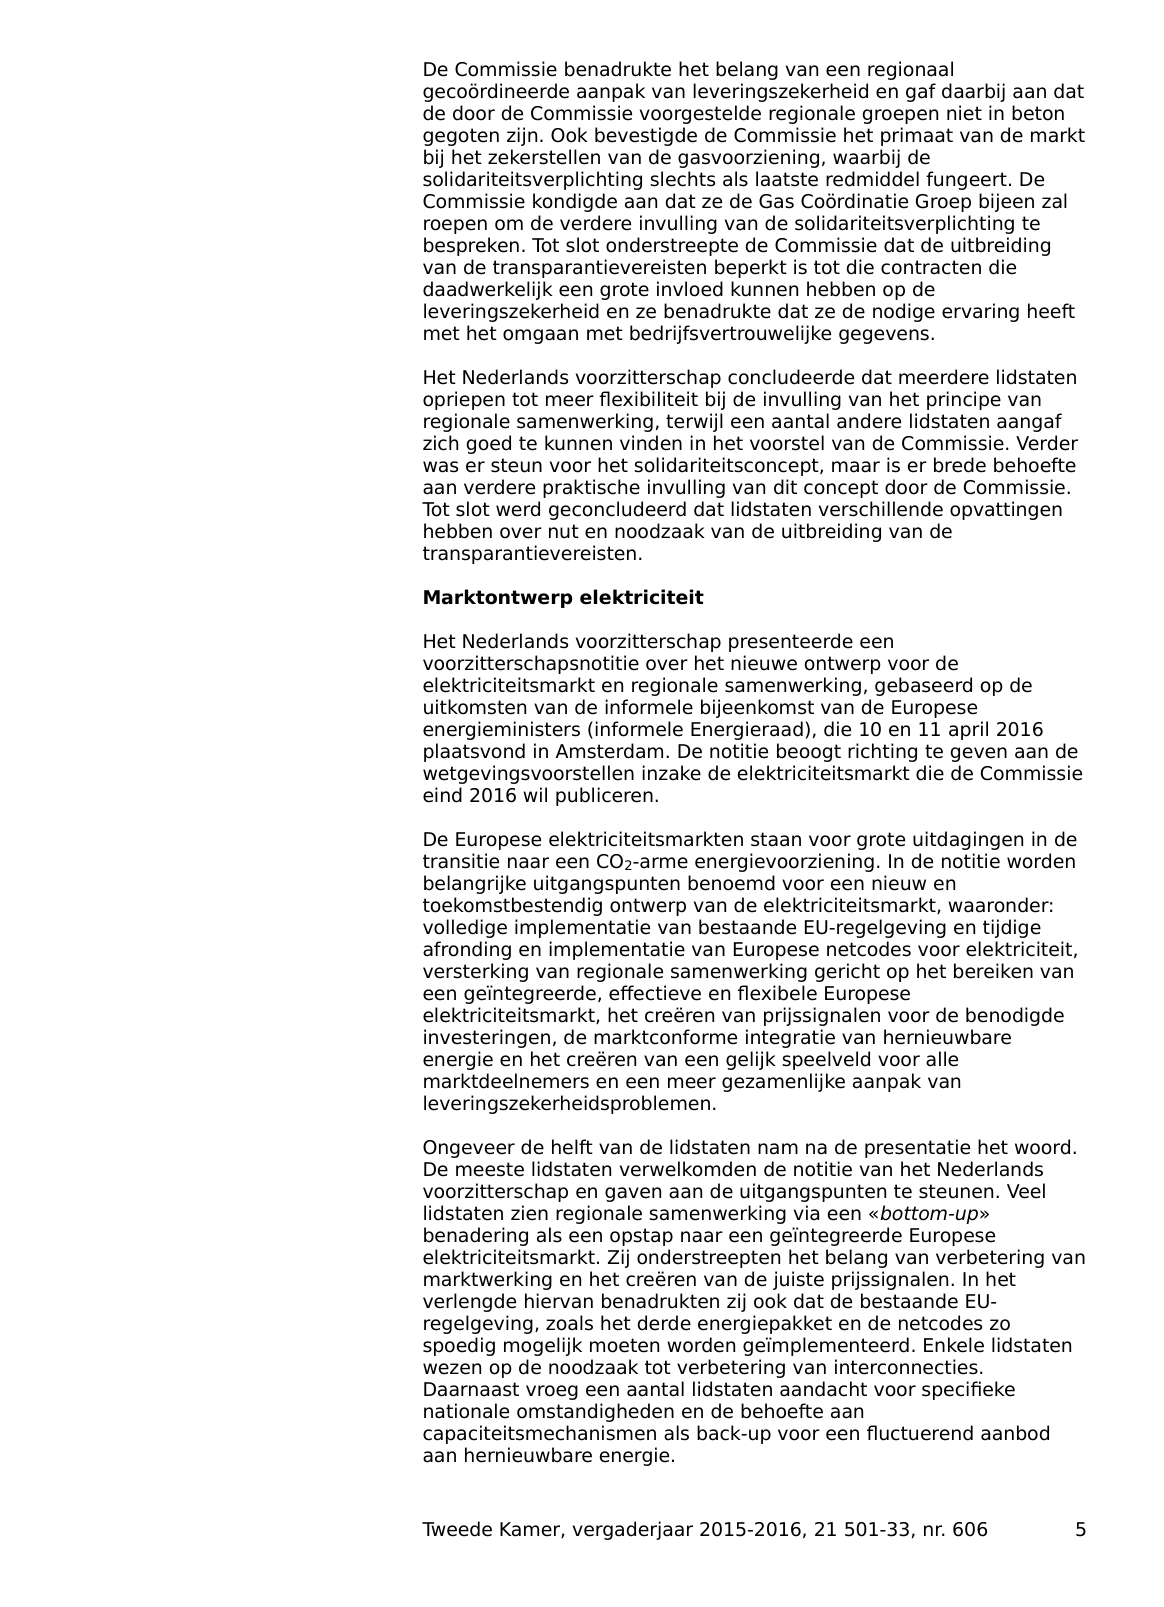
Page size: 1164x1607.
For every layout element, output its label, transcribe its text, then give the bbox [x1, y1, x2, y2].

text Het Nederlands voorzitterschap presenteerde een voorzitterschapsnotitie over het nieuwe ontwerp voor de elektriciteitsmarkt en regionale samenwerking, gebaseerd op de uitkomsten van de informele bijeenkomst van de Europese energieministers (informele Energieraad), die 10 en 11 april 2016 plaatsvond in Amsterdam. De notitie beoogt richting te geven aan de wetgevingsvoorstellen inzake de elektriciteitsmarkt die de Commissie eind 2016 wil publiceren. [422, 631, 1087, 807]
text De Commissie benadrukte het belang van een regionaal gecoördineerde aanpak van leveringszekerheid en gaf daarbij aan dat de door de Commissie voorgestelde regionale groepen niet in beton gegoten zijn. Ook bevestigde de Commissie het primaat van de markt bij het zekerstellen van de gasvoorziening, waarbij de solidariteitsverplichting slechts als laatste redmiddel fungeert. De Commissie kondigde aan dat ze de Gas Coördinatie Groep bijeen zal roepen om de verdere invulling van de solidariteitsverplichting te bespreken. Tot slot onderstreepte de Commissie dat de uitbreiding van de transparantievereisten beperkt is tot die contracten die daadwerkelijk een grote invloed kunnen hebben op de leveringszekerheid en ze benadrukte dat ze de nodige ervaring heeft met het omgaan met bedrijfsvertrouwelijke gegevens. [422, 59, 1087, 345]
subtitle Marktontwerp elektriciteit [422, 587, 1087, 609]
text Het Nederlands voorzitterschap concludeerde dat meerdere lidstaten opriepen tot meer flexibiliteit bij de invulling van het principe van regionale samenwerking, terwijl een aantal andere lidstaten aangaf zich goed te kunnen vinden in het voorstel van de Commissie. Verder was er steun voor het solidariteitsconcept, maar is er brede behoefte aan verdere praktische invulling van dit concept door de Commissie. Tot slot werd geconcludeerd dat lidstaten verschillende opvattingen hebben over nut en noodzaak van de uitbreiding van de transparantievereisten. [422, 367, 1087, 565]
text De Europese elektriciteitsmarkten staan voor grote uitdagingen in de transitie naar een CO2-arme energievoorziening. In de notitie worden belangrijke uitgangspunten benoemd voor een nieuw en toekomstbestendig ontwerp van de elektriciteitsmarkt, waaronder: volledige implementatie van bestaande EU-regelgeving en tijdige afronding en implementatie van Europese netcodes voor elektriciteit, versterking van regionale samenwerking gericht op het bereiken van een geïntegreerde, effectieve en flexibele Europese elektriciteitsmarkt, het creëren van prijssignalen voor de benodigde investeringen, de marktconforme integratie van hernieuwbare energie en het creëren van een gelijk speelveld voor alle marktdeelnemers en een meer gezamenlijke aanpak van leveringszekerheidsproblemen. [422, 829, 1087, 1115]
text Ongeveer de helft van de lidstaten nam na de presentatie het woord. De meeste lidstaten verwelkomden de notitie van het Nederlands voorzitterschap en gaven aan de uitgangspunten te steunen. Veel lidstaten zien regionale samenwerking via een «bottom-up» benadering als een opstap naar een geïntegreerde Europese elektriciteitsmarkt. Zij onderstreepten het belang van verbetering van marktwerking en het creëren van de juiste prijssignalen. In het verlengde hiervan benadrukten zij ook dat de bestaande EU-regelgeving, zoals het derde energiepakket en de netcodes zo spoedig mogelijk moeten worden geïmplementeerd. Enkele lidstaten wezen op de noodzaak tot verbetering van interconnecties. Daarnaast vroeg een aantal lidstaten aandacht voor specifieke nationale omstandigheden en de behoefte aan capaciteitsmechanismen als back-up voor een fluctuerend aanbod aan hernieuwbare energie. [422, 1137, 1087, 1467]
